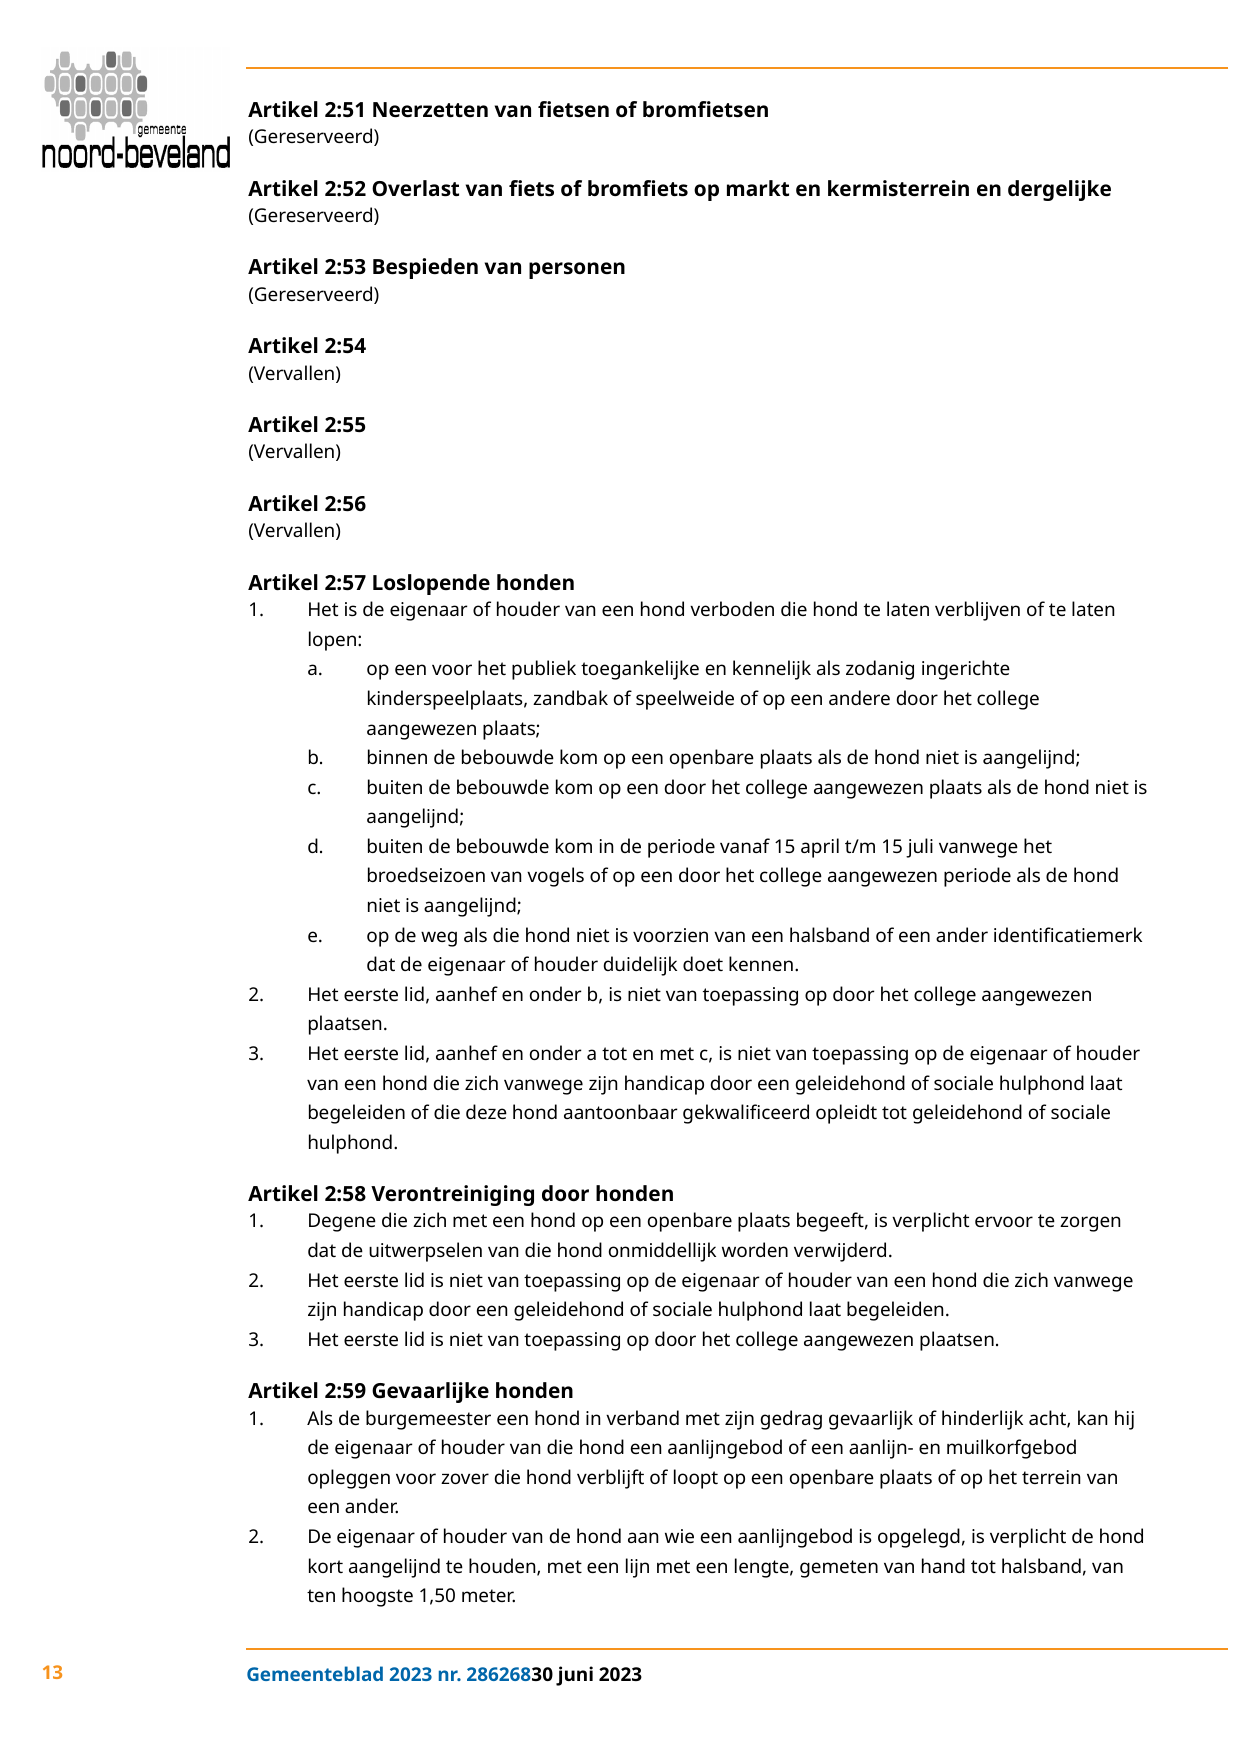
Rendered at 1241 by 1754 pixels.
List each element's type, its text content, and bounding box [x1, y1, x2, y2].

list Het eerste lid is niet van toepassing op de eigenaar of houder van een hond die zich vanwege zijn handicap door een geleidehond of sociale hulphond laat begeleiden. [248, 1267, 1152, 1322]
text (Vervallen) [248, 439, 1152, 464]
text Artikel 2:59 Gevaarlijke honden [248, 1376, 1152, 1405]
list op de weg als die hond niet is voorzien van een halsband of een ander identificatiemerk dat de eigenaar of houder duidelijk doet kennen. [307, 922, 1152, 977]
text Artikel 2:56 [248, 489, 1152, 517]
list Het eerste lid, aanhef en onder a tot en met c, is niet van toepassing op de eigenaar of houder van een hond die zich vanwege zijn handicap door een geleidehond of sociale hulphond laat begeleiden of die deze hond aantoonbaar gekwalificeerd opleidt tot geleidehond of sociale hulphond. [248, 1040, 1152, 1154]
list op een voor het publiek toegankelijke en kennelijk als zodanig ingerichte kinderspeelplaats, zandbak of speelweide of op een andere door het college aangewezen plaats; [307, 656, 1152, 740]
text Artikel 2:55 [248, 410, 1152, 439]
text Artikel 2:51 Neerzetten van fietsen of bromfietsen [248, 95, 1152, 123]
text (Gereserveerd) [248, 202, 1152, 228]
list De eigenaar of houder van de hond aan wie een aanlijngebod is opgelegd, is verplicht de hond kort aangelijnd te houden, met een lijn met een lengte, gemeten van hand tot halsband, van ten hoogste 1,50 meter. [248, 1523, 1152, 1608]
list Als de burgemeester een hond in verband met zijn gedrag gevaarlijk of hinderlijk acht, kan hij de eigenaar of houder van die hond een aanlijngebod of een aanlijn- en muilkorfgebod opleggen voor zover die hond verblijft of loopt op een openbare plaats of op het terrein van een ander. [248, 1405, 1152, 1519]
text (Vervallen) [248, 360, 1152, 386]
text Artikel 2:57 Loslopende honden [248, 568, 1152, 596]
text Artikel 2:53 Bespieden van personen [248, 252, 1152, 281]
list buiten de bebouwde kom in de periode vanaf 15 april t/m 15 juli vanwege het broedseizoen van vogels of op een door het college aangewezen periode als de hond niet is aangelijnd; [307, 833, 1152, 918]
list Het eerste lid, aanhef en onder b, is niet van toepassing op door het college aangewezen plaatsen. [248, 981, 1152, 1036]
picture [41, 47, 231, 172]
text Artikel 2:58 Verontreiniging door honden [248, 1179, 1152, 1208]
text (Gereserveerd) [248, 123, 1152, 149]
list buiten de bebouwde kom op een door het college aangewezen plaats als de hond niet is aangelijnd; [307, 774, 1152, 829]
text Artikel 2:52 Overlast van fiets of bromfiets op markt en kermisterrein en dergelijke [248, 174, 1152, 202]
list Degene die zich met een hond op een openbare plaats begeeft, is verplicht ervoor te zorgen dat de uitwerpselen van die hond onmiddellijk worden verwijderd. [248, 1208, 1152, 1263]
list Het eerste lid is niet van toepassing op door het college aangewezen plaatsen. [248, 1326, 1152, 1352]
text Artikel 2:54 [248, 331, 1152, 360]
text (Vervallen) [248, 517, 1152, 543]
text (Gereserveerd) [248, 281, 1152, 307]
list binnen de bebouwde kom op een openbare plaats als de hond niet is aangelijnd; [307, 744, 1152, 770]
list Het is de eigenaar of houder van een hond verboden die hond te laten verblijven of te laten lopen: [248, 596, 1152, 652]
